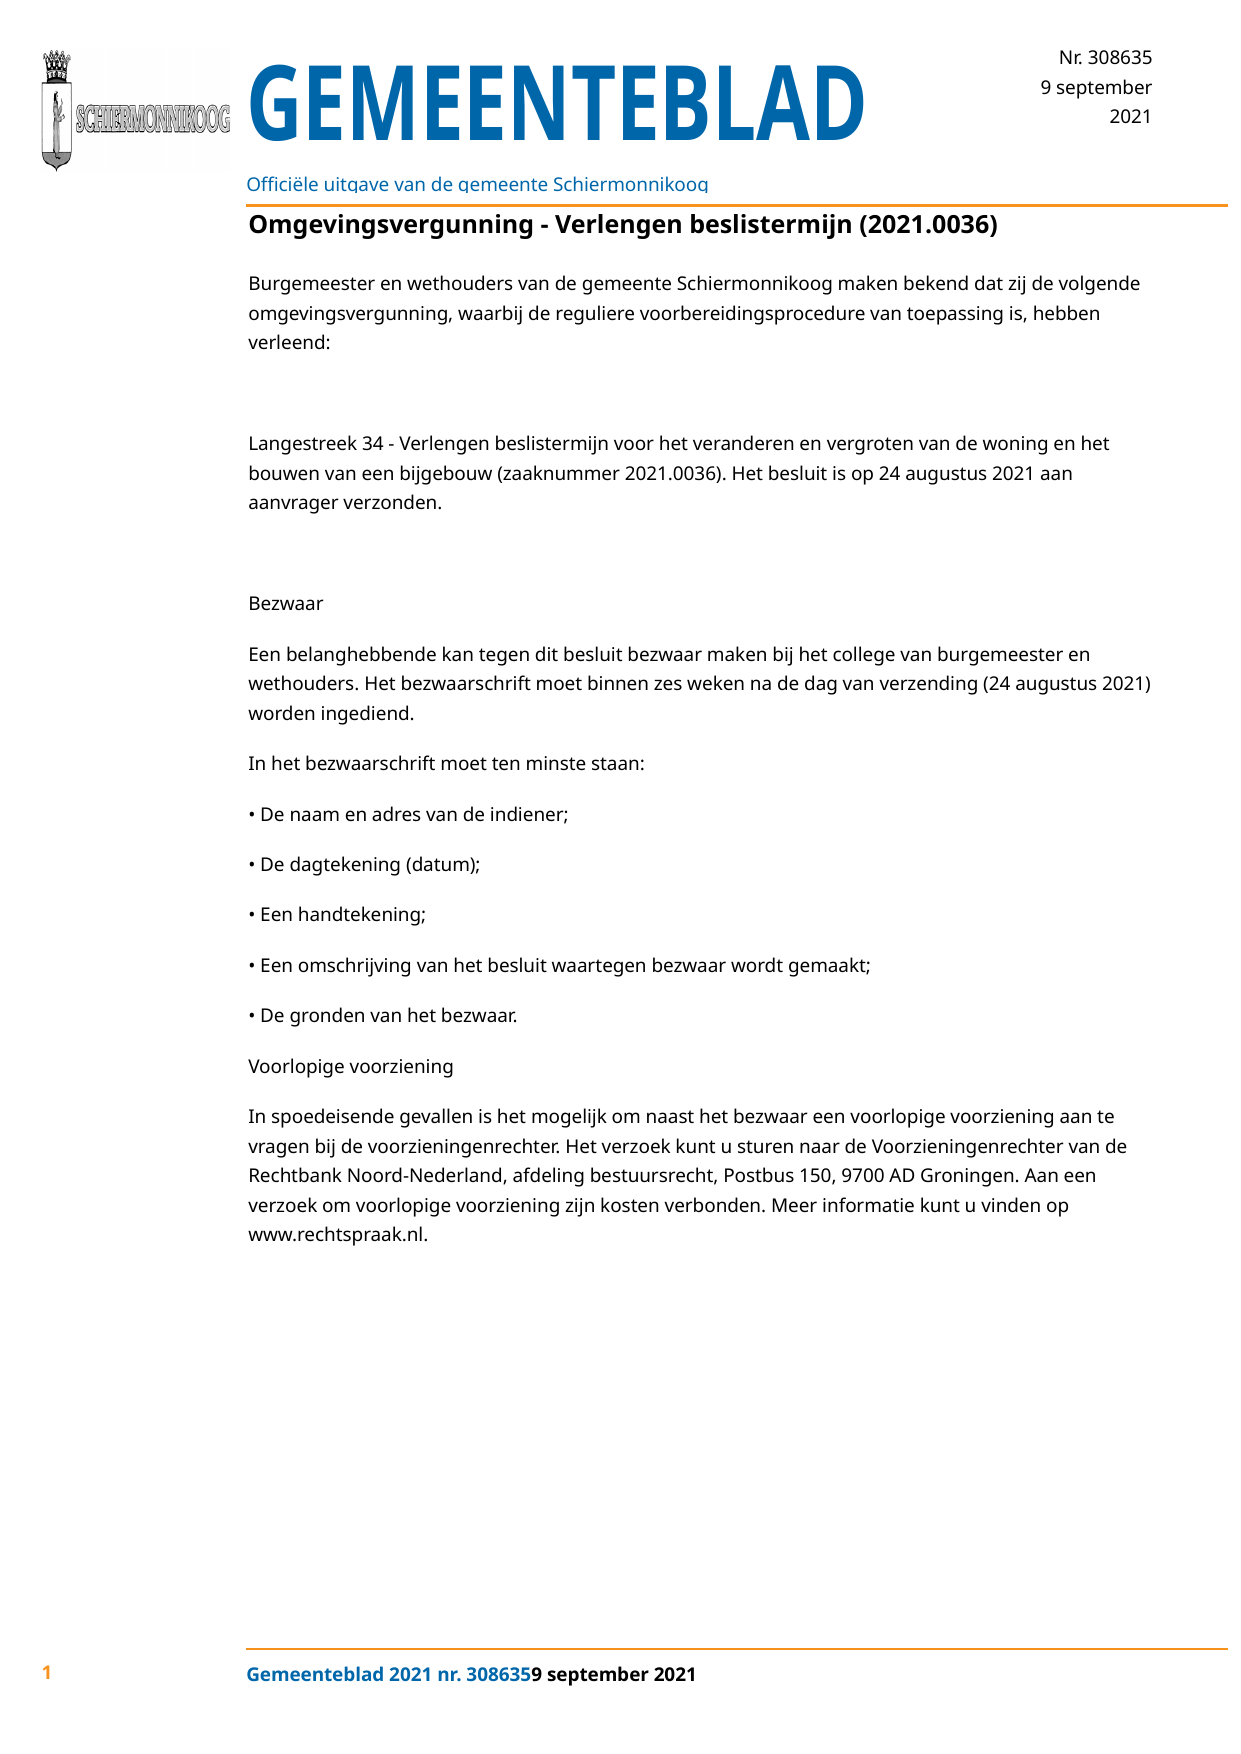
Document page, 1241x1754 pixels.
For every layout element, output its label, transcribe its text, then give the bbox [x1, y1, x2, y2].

text Langestreek 34 - Verlengen beslistermijn voor het veranderen en vergroten van de woning en het bouwen van een bijgebouw (zaaknummer 2021.0036). Het besluit is op 24 augustus 2021 aan aanvrager verzonden. [248, 430, 1152, 515]
text Burgemeester en wethouders van de gemeente Schiermonnikoog maken bekend dat zij de volgende omgevingsvergunning, waarbij de reguliere voorbereidingsprocedure van toepassing is, hebben verleend: [248, 270, 1152, 355]
text • De gronden van het bezwaar. [248, 1002, 1152, 1028]
text In spoedeisende gevallen is het mogelijk om naast het bezwaar een voorlopige voorziening aan te vragen bij de voorzieningenrechter. Het verzoek kunt u sturen naar de Voorzieningenrechter van de Rechtbank Noord-Nederland, afdeling bestuursrecht, Postbus 150, 9700 AD Groningen. Aan een verzoek om voorlopige voorziening zijn kosten verbonden. Meer informatie kunt u vinden op www.rechtspraak.nl. [248, 1103, 1152, 1247]
text • Een omschrijving van het besluit waartegen bezwaar wordt gemaakt; [248, 952, 1152, 978]
text • Een handtekening; [248, 902, 1152, 927]
text In het bezwaarschrift moet ten minste staan: [248, 750, 1152, 776]
text Omgevingsvergunning - Verlengen beslistermijn (2021.0036) [248, 207, 1152, 241]
text • De naam en adres van de indiener; [248, 801, 1152, 826]
text Een belanghebbende kan tegen dit besluit bezwaar maken bij het college van burgemeester en wethouders. Het bezwaarschrift moet binnen zes weken na de dag van verzending (24 augustus 2021) worden ingediend. [248, 641, 1152, 726]
picture [41, 47, 231, 172]
text Voorlopige voorziening [248, 1053, 1152, 1078]
text • De dagtekening (datum); [248, 851, 1152, 877]
text Bezwaar [248, 590, 1152, 616]
